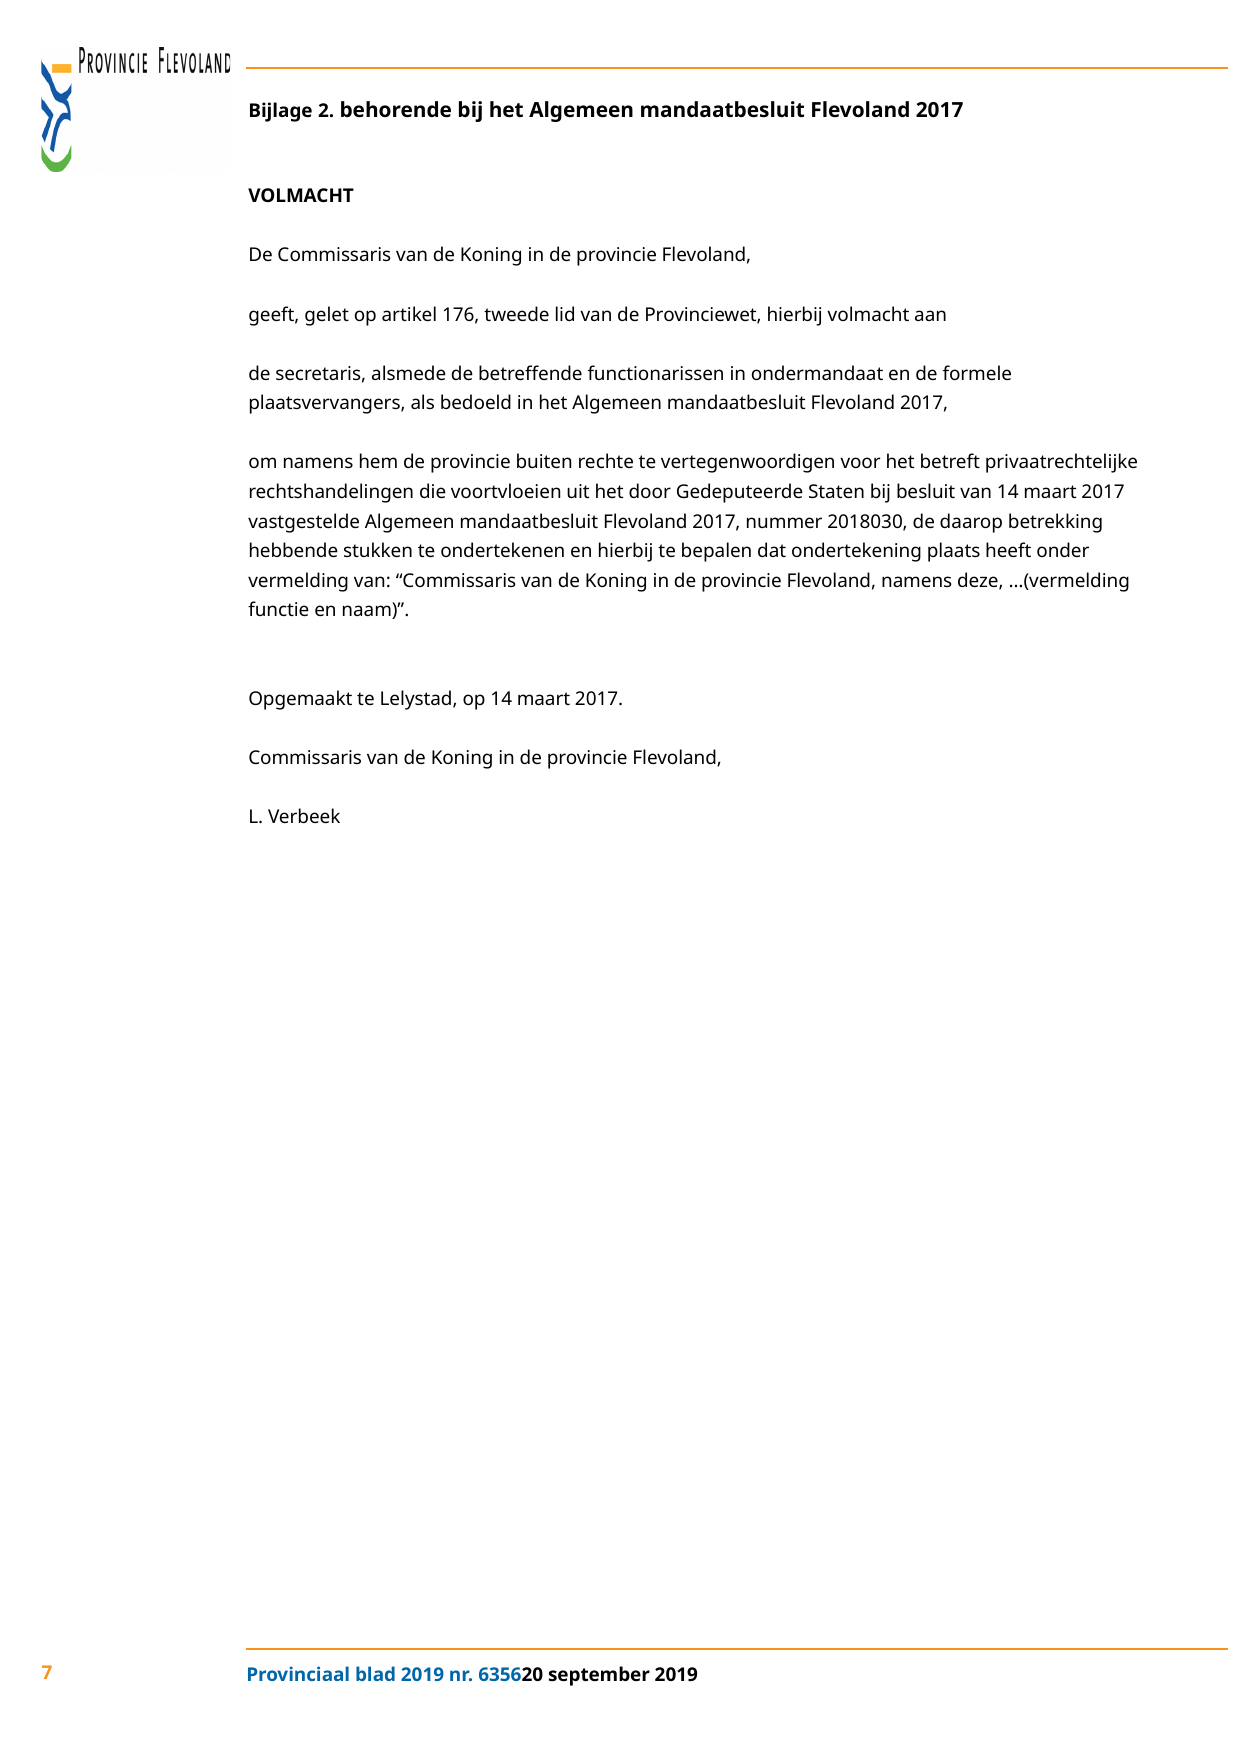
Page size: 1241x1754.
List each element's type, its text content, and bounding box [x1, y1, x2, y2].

text om namens hem de provincie buiten rechte te vertegenwoordigen voor het betreft privaatrechtelijke rechtshandelingen die voortvloeien uit het door Gedeputeerde Staten bij besluit van 14 maart 2017 vastgestelde Algemeen mandaatbesluit Flevoland 2017, nummer 2018030, de daarop betrekking hebbende stukken te ondertekenen en hierbij te bepalen dat ondertekening plaats heeft onder vermelding van: “Commissaris van de Koning in de provincie Flevoland, namens deze, …(vermelding functie en naam)”. [248, 449, 1152, 622]
text Commissaris van de Koning in de provincie Flevoland, [248, 744, 1152, 770]
text Bijlage 2. behorende bij het Algemeen mandaatbesluit Flevoland 2017 [248, 95, 1152, 123]
picture [41, 47, 231, 172]
text de secretaris, alsmede de betreffende functionarissen in ondermandaat en de formele plaatsvervangers, als bedoeld in het Algemeen mandaatbesluit Flevoland 2017, [248, 360, 1152, 415]
text De Commissaris van de Koning in de provincie Flevoland, [248, 242, 1152, 267]
text geeft, gelet op artikel 176, tweede lid van de Provinciewet, hierbij volmacht aan [248, 301, 1152, 327]
text VOLMACHT [248, 182, 1152, 208]
text L. Verbeek [248, 804, 1152, 829]
text Opgemaakt te Lelystad, op 14 maart 2017. [248, 685, 1152, 711]
